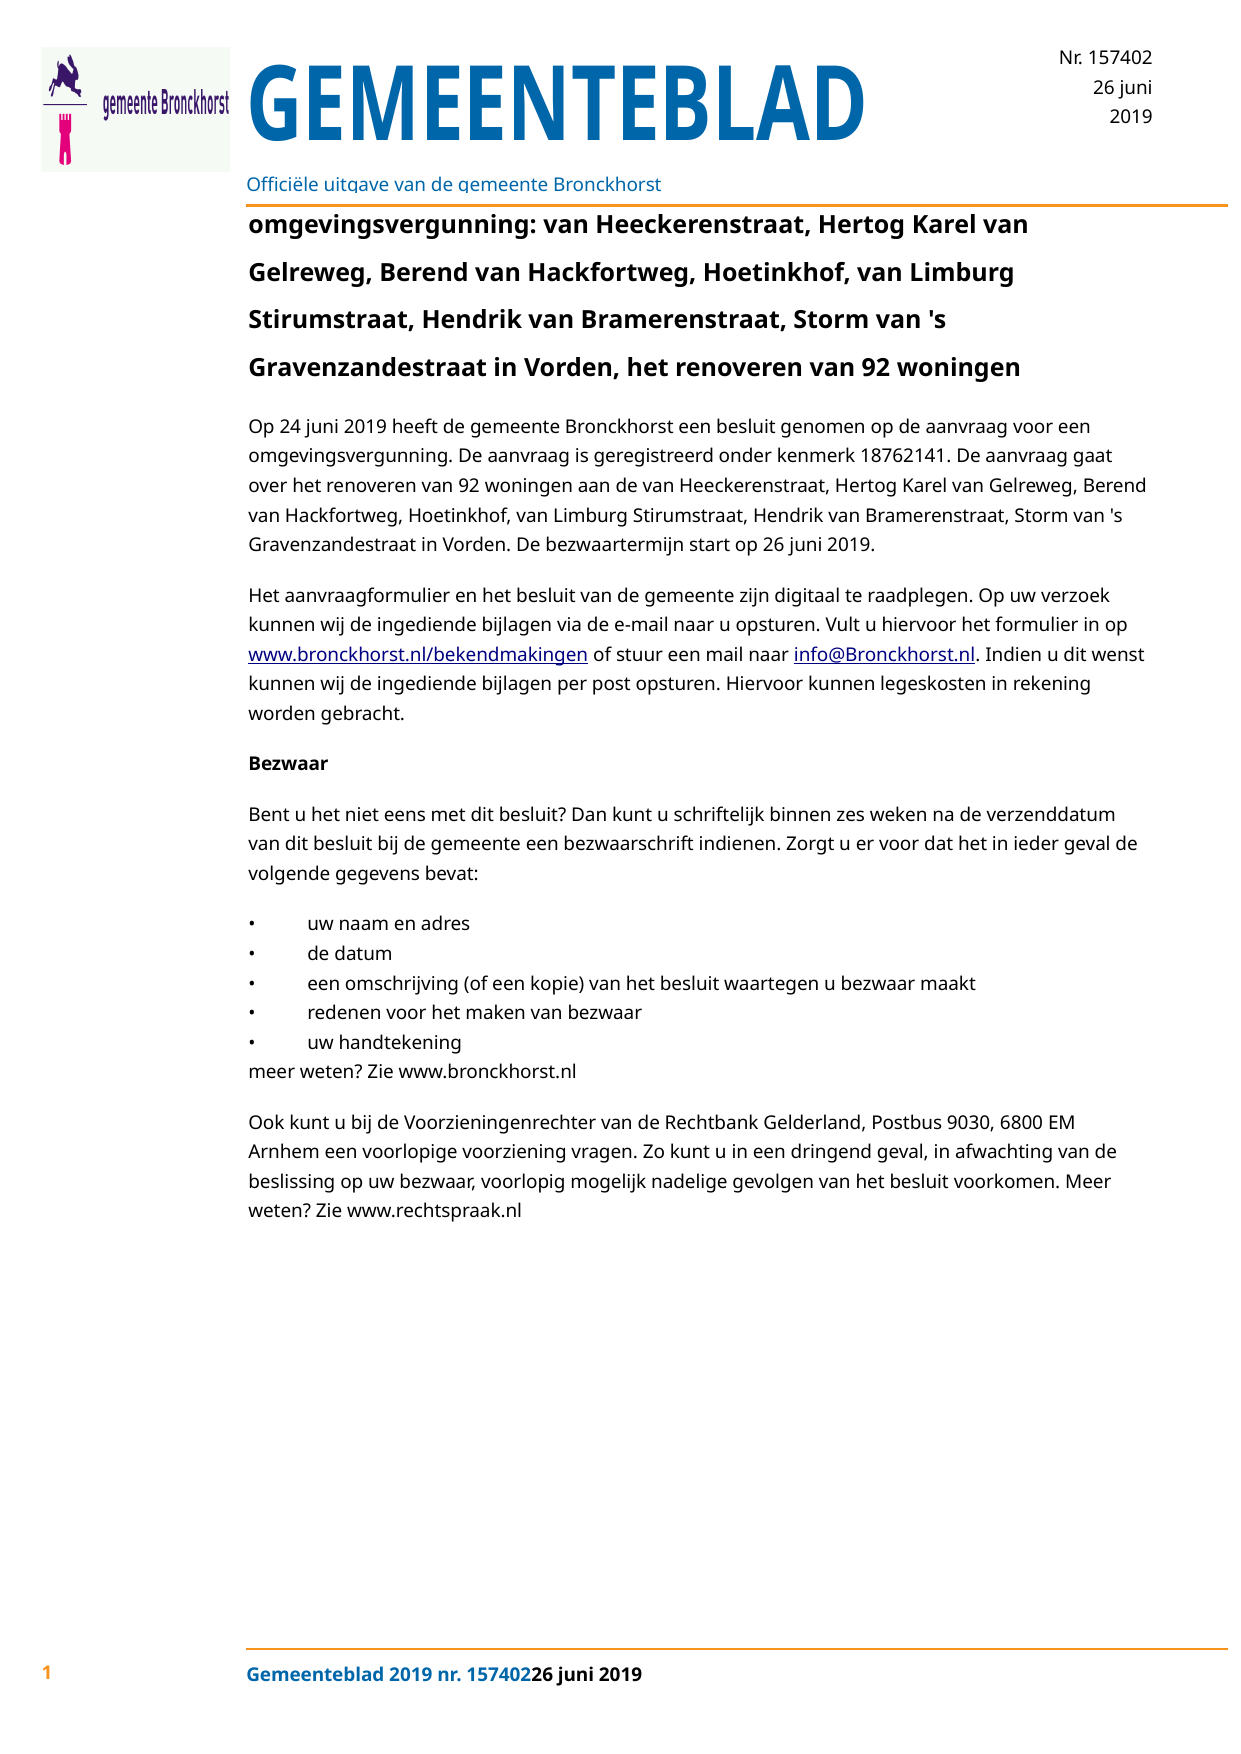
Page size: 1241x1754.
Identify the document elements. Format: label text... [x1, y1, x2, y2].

text meer weten? Zie www.bronckhorst.nl [248, 1058, 1152, 1084]
list een omschrijving (of een kopie) van het besluit waartegen u bezwaar maakt [248, 970, 1152, 996]
text Op 24 juni 2019 heeft de gemeente Bronckhorst een besluit genomen op de aanvraag voor een omgevingsvergunning. De aanvraag is geregistreerd onder kenmerk 18762141. De aanvraag gaat over het renoveren van 92 woningen aan de van Heeckerenstraat, Hertog Karel van Gelreweg, Berend van Hackfortweg, Hoetinkhof, van Limburg Stirumstraat, Hendrik van Bramerenstraat, Storm van 's Gravenzandestraat in Vorden. De bezwaartermijn start op 26 juni 2019. [248, 413, 1152, 557]
text omgevingsvergunning: van Heeckerenstraat, Hertog Karel van Gelreweg, Berend van Hackfortweg, Hoetinkhof, van Limburg Stirumstraat, Hendrik van Bramerenstraat, Storm van 's Gravenzandestraat in Vorden, het renoveren van 92 woningen [248, 207, 1152, 384]
text Ook kunt u bij de Voorzieningenrechter van de Rechtbank Gelderland, Postbus 9030, 6800 EM Arnhem een voorlopige voorziening vragen. Zo kunt u in een dringend geval, in afwachting van de beslissing op uw bezwaar, voorlopig mogelijk nadelige gevolgen van het besluit voorkomen. Meer weten? Zie www.rechtspraak.nl [248, 1109, 1152, 1223]
text Het aanvraagformulier en het besluit van de gemeente zijn digitaal te raadplegen. Op uw verzoek kunnen wij de ingediende bijlagen via de e-mail naar u opsturen. Vult u hiervoor het formulier in op www.bronckhorst.nl/bekendmakingen of stuur een mail naar info@Bronckhorst.nl. Indien u dit wenst kunnen wij de ingediende bijlagen per post opsturen. Hiervoor kunnen legeskosten in rekening worden gebracht. [248, 582, 1152, 726]
text Bezwaar [248, 751, 1152, 776]
list redenen voor het maken van bezwaar [248, 999, 1152, 1025]
list uw handtekening [248, 1029, 1152, 1055]
text Bent u het niet eens met dit besluit? Dan kunt u schriftelijk binnen zes weken na de verzenddatum van dit besluit bij de gemeente een bezwaarschrift indienen. Zorgt u er voor dat het in ieder geval de volgende gegevens bevat: [248, 801, 1152, 886]
list de datum [248, 940, 1152, 966]
list uw naam en adres [248, 911, 1152, 936]
picture [41, 47, 231, 172]
